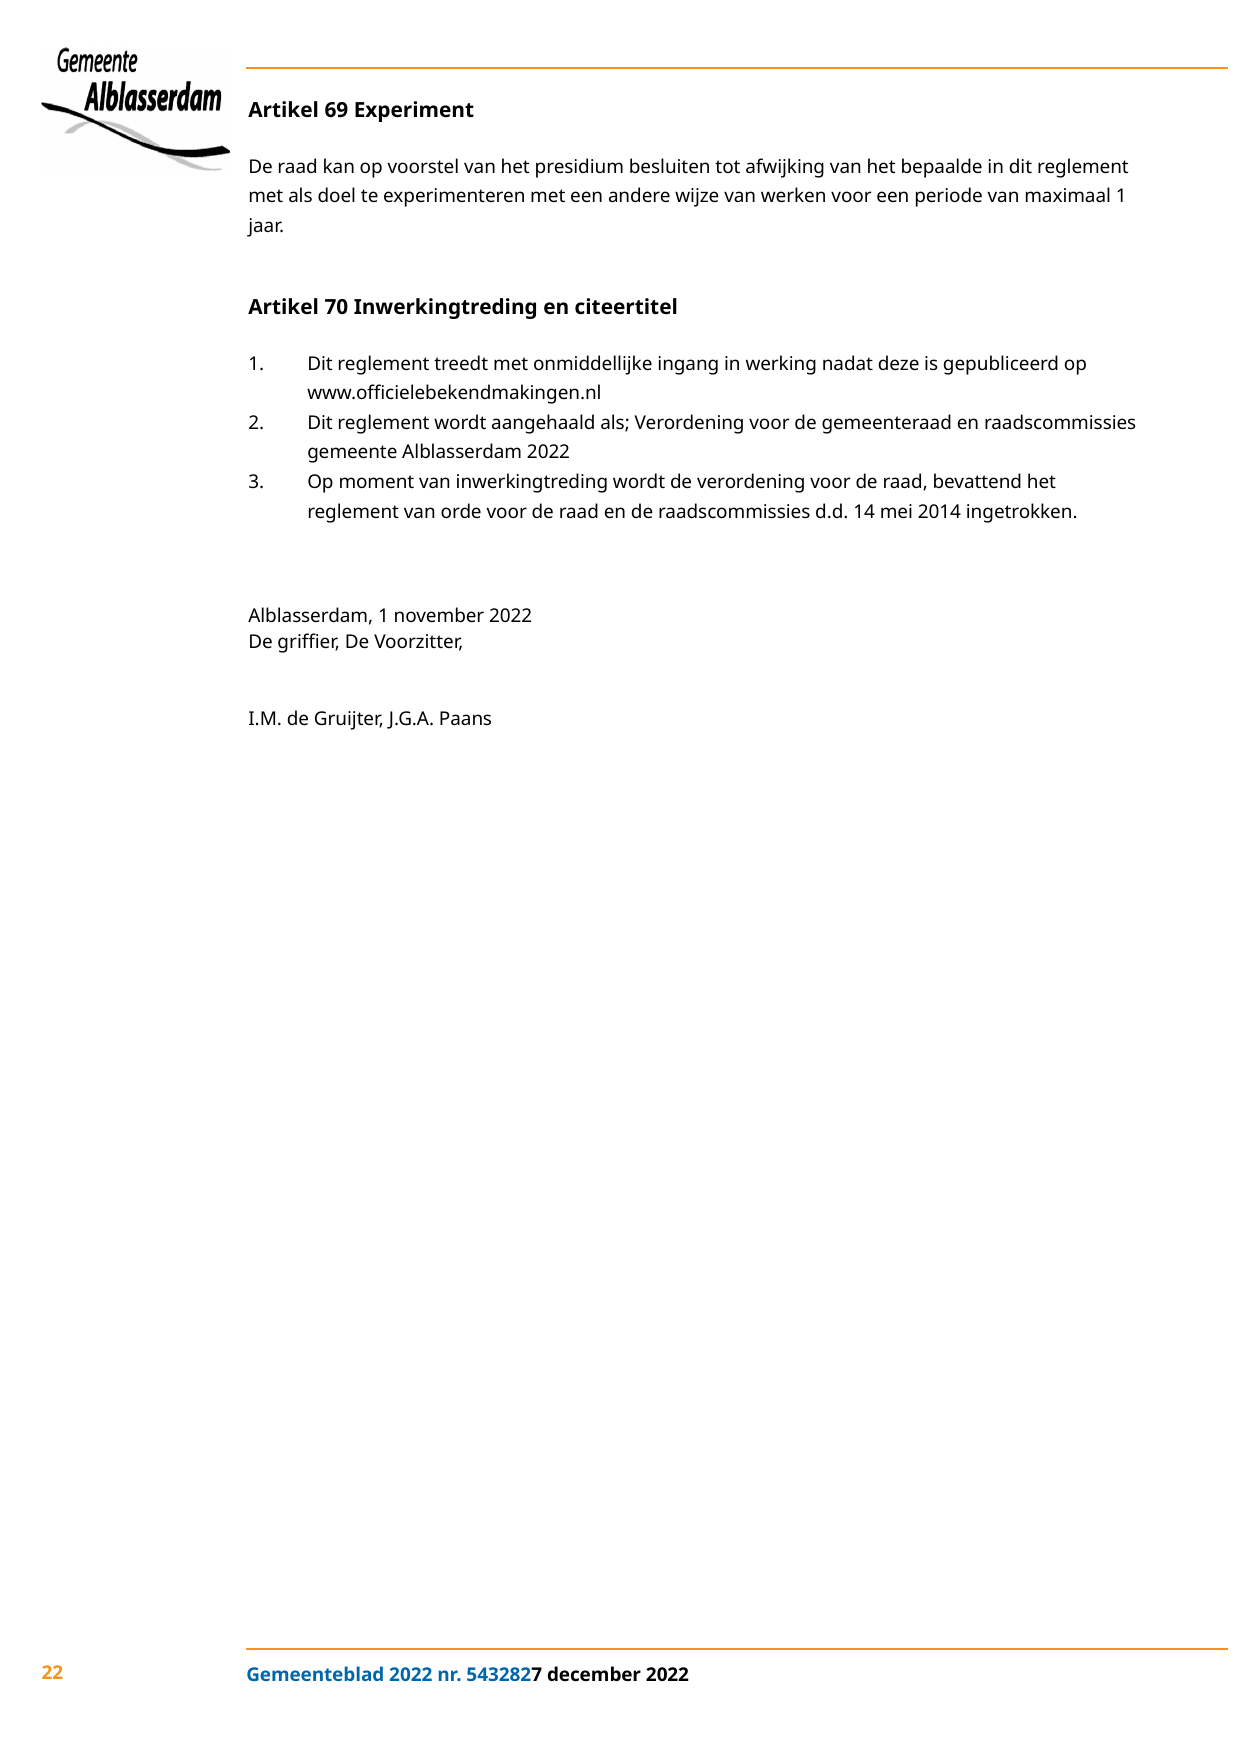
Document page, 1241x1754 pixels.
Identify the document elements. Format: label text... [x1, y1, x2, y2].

text De griffier, De Voorzitter, [248, 628, 1152, 654]
list Dit reglement wordt aangehaald als; Verordening voor de gemeenteraad en raadscommissies gemeente Alblasserdam 2022 [248, 409, 1152, 464]
list Op moment van inwerkingtreding wordt de verordening voor de raad, bevattend het reglement van orde voor de raad en de raadscommissies d.d. 14 mei 2014 ingetrokken. [248, 468, 1152, 524]
text De raad kan op voorstel van het presidium besluiten tot afwijking van het bepaalde in dit reglement met als doel te experimenteren met een andere wijze van werken voor een periode van maximaal 1 jaar. [248, 153, 1152, 238]
text Artikel 70 Inwerkingtreding en citeertitel [248, 292, 1152, 320]
text Alblasserdam, 1 november 2022 [248, 603, 1152, 628]
picture [41, 47, 231, 172]
text I.M. de Gruijter, J.G.A. Paans [248, 706, 1152, 731]
text Artikel 69 Experiment [248, 95, 1152, 123]
list Dit reglement treedt met onmiddellijke ingang in werking nadat deze is gepubliceerd op www.officielebekendmakingen.nl [248, 350, 1152, 405]
